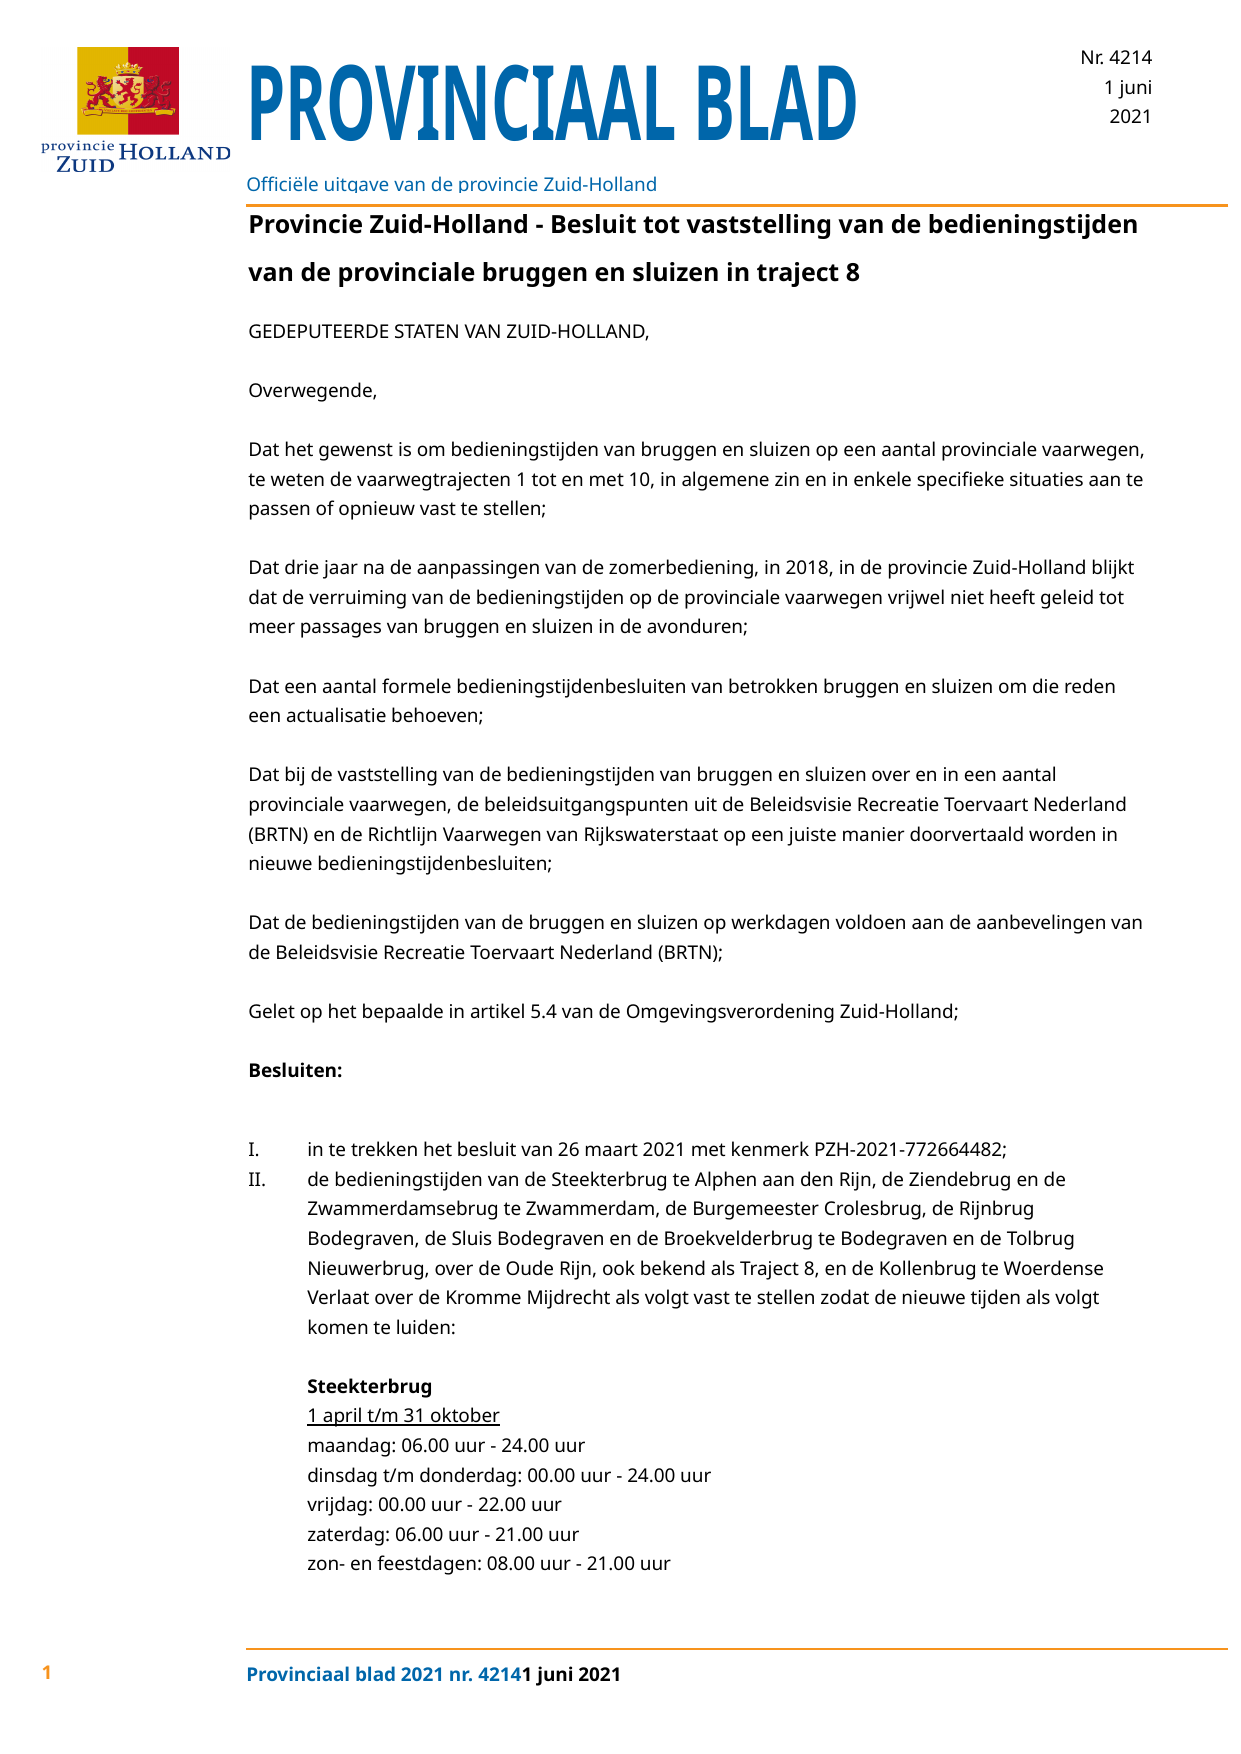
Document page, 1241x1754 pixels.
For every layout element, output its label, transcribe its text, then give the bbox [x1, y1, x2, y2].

list in te trekken het besluit van 26 maart 2021 met kenmerk PZH-2021-772664482; [248, 1136, 1152, 1162]
list dinsdag t/m donderdag: 00.00 uur - 24.00 uur [248, 1462, 1152, 1487]
text Gelet op het bepaalde in artikel 5.4 van de Omgevingsverordening Zuid-Holland; [248, 998, 1152, 1024]
list 1 april t/m 31 oktober [248, 1403, 1152, 1428]
list Steekterbrug [248, 1373, 1152, 1399]
text Dat drie jaar na de aanpassingen van de zomerbediening, in 2018, in de provincie Zuid-Holland blijkt dat de verruiming van de bedieningstijden op de provinciale vaarwegen vrijwel niet heeft geleid tot meer passages van bruggen en sluizen in de avonduren; [248, 554, 1152, 639]
picture [41, 47, 231, 172]
text Dat een aantal formele bedieningstijdenbesluiten van betrokken bruggen en sluizen om die reden een actualisatie behoeven; [248, 673, 1152, 728]
text GEDEPUTEERDE STATEN VAN ZUID-HOLLAND, [248, 318, 1152, 344]
list de bedieningstijden van de Steekterbrug te Alphen aan den Rijn, de Ziendebrug en de Zwammerdamsebrug te Zwammerdam, de Burgemeester Crolesbrug, de Rijnbrug Bodegraven, de Sluis Bodegraven en de Broekvelderbrug te Bodegraven en de Tolbrug Nieuwerbrug, over de Oude Rijn, ook bekend als Traject 8, en de Kollenbrug te Woerdense Verlaat over de Kromme Mijdrecht als volgt vast te stellen zodat de nieuwe tijden als volgt komen te luiden: [248, 1166, 1152, 1339]
text Besluiten: [248, 1057, 1152, 1083]
text Dat bij de vaststelling van de bedieningstijden van bruggen en sluizen over en in een aantal provinciale vaarwegen, de beleidsuitgangspunten uit de Beleidsvisie Recreatie Toervaart Nederland (BRTN) en de Richtlijn Vaarwegen van Rijkswaterstaat op een juiste manier doorvertaald worden in nieuwe bedieningstijdenbesluiten; [248, 762, 1152, 876]
list zon- en feestdagen: 08.00 uur - 21.00 uur [248, 1551, 1152, 1576]
list vrijdag: 00.00 uur - 22.00 uur [248, 1491, 1152, 1517]
text Overwegende, [248, 377, 1152, 403]
text Dat de bedieningstijden van de bruggen en sluizen op werkdagen voldoen aan de aanbevelingen van de Beleidsvisie Recreatie Toervaart Nederland (BRTN); [248, 909, 1152, 965]
text Provincie Zuid-Holland - Besluit tot vaststelling van de bedieningstijden van de provinciale bruggen en sluizen in traject 8 [248, 207, 1152, 288]
text Dat het gewenst is om bedieningstijden van bruggen en sluizen op een aantal provinciale vaarwegen, te weten de vaarwegtrajecten 1 tot en met 10, in algemene zin en in enkele specifieke situaties aan te passen of opnieuw vast te stellen; [248, 436, 1152, 521]
list maandag: 06.00 uur - 24.00 uur [248, 1432, 1152, 1458]
list zaterdag: 06.00 uur - 21.00 uur [248, 1521, 1152, 1547]
